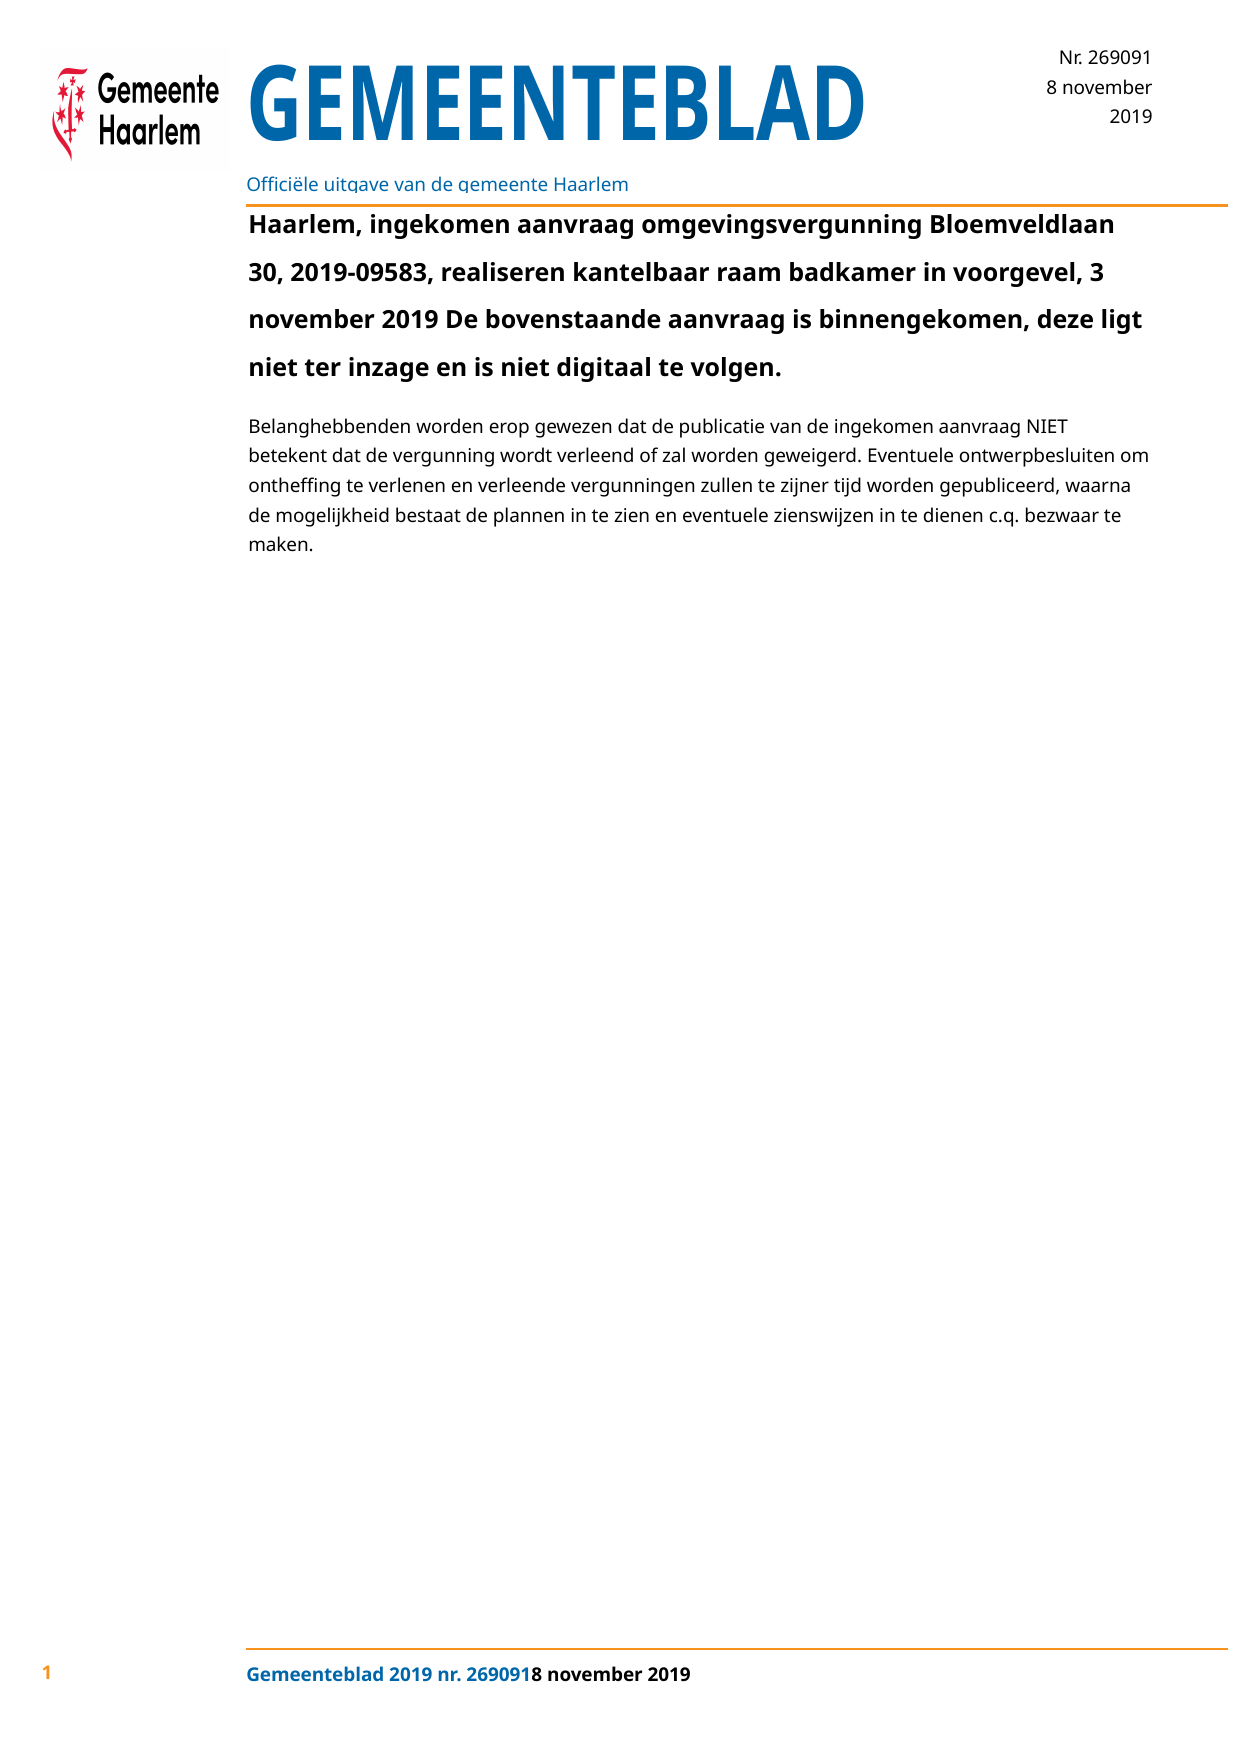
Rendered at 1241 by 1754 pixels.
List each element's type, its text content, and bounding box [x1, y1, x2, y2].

text Belanghebbenden worden erop gewezen dat de publicatie van de ingekomen aanvraag NIET betekent dat de vergunning wordt verleend of zal worden geweigerd. Eventuele ontwerpbesluiten om ontheffing te verlenen en verleende vergunningen zullen te zijner tijd worden gepubliceerd, waarna de mogelijkheid bestaat de plannen in te zien en eventuele zienswijzen in te dienen c.q. bezwaar te maken. [248, 413, 1152, 557]
text Haarlem, ingekomen aanvraag omgevingsvergunning Bloemveldlaan 30, 2019-09583, realiseren kantelbaar raam badkamer in voorgevel, 3 november 2019 De bovenstaande aanvraag is binnengekomen, deze ligt niet ter inzage en is niet digitaal te volgen. [248, 207, 1152, 384]
picture [41, 47, 231, 172]
